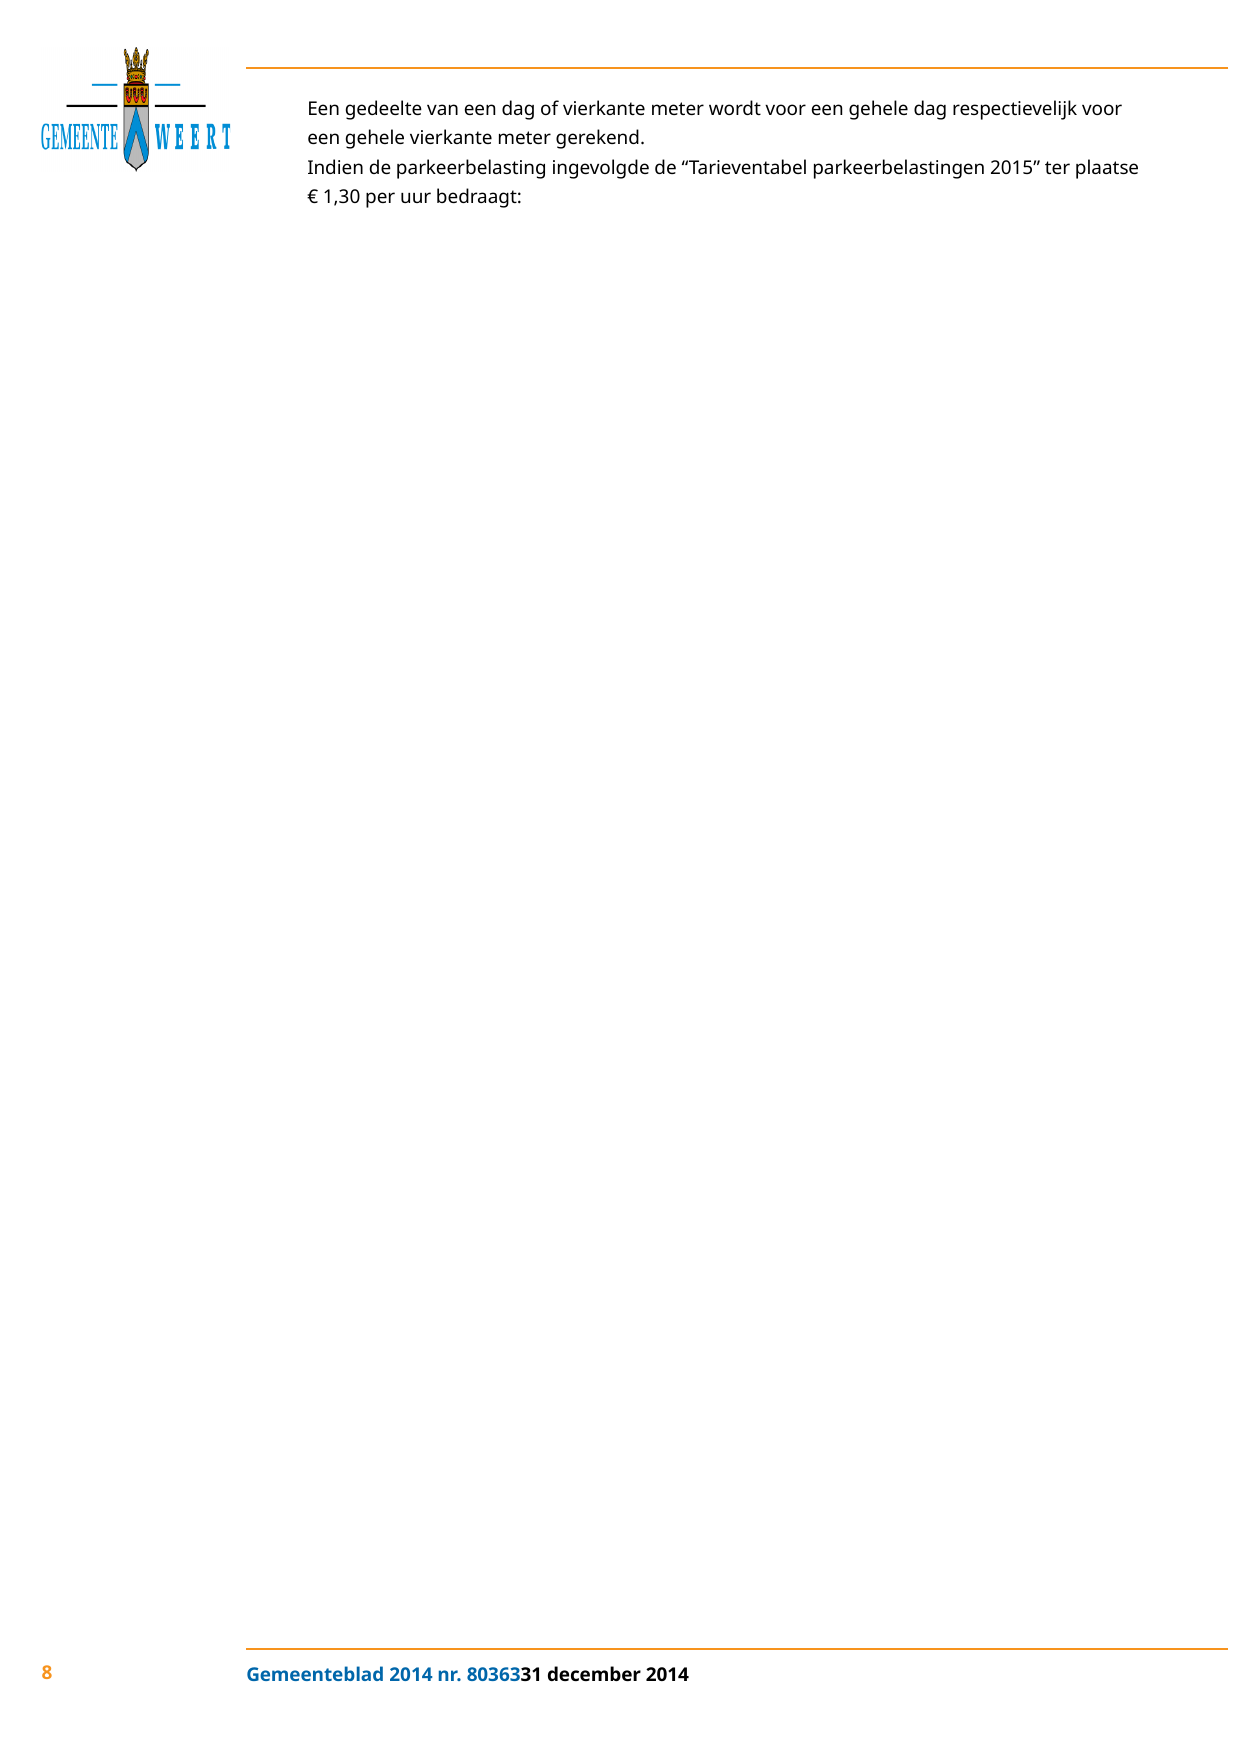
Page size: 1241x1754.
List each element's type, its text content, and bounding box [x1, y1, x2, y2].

picture [41, 47, 231, 172]
list Een gedeelte van een dag of vierkante meter wordt voor een gehele dag respectievelijk voor een gehele vierkante meter gerekend. [248, 95, 1152, 150]
list Indien de parkeerbelasting ingevolgde de “Tarieventabel parkeerbelastingen 2015” ter plaatse € 1,30 per uur bedraagt: [248, 154, 1152, 209]
